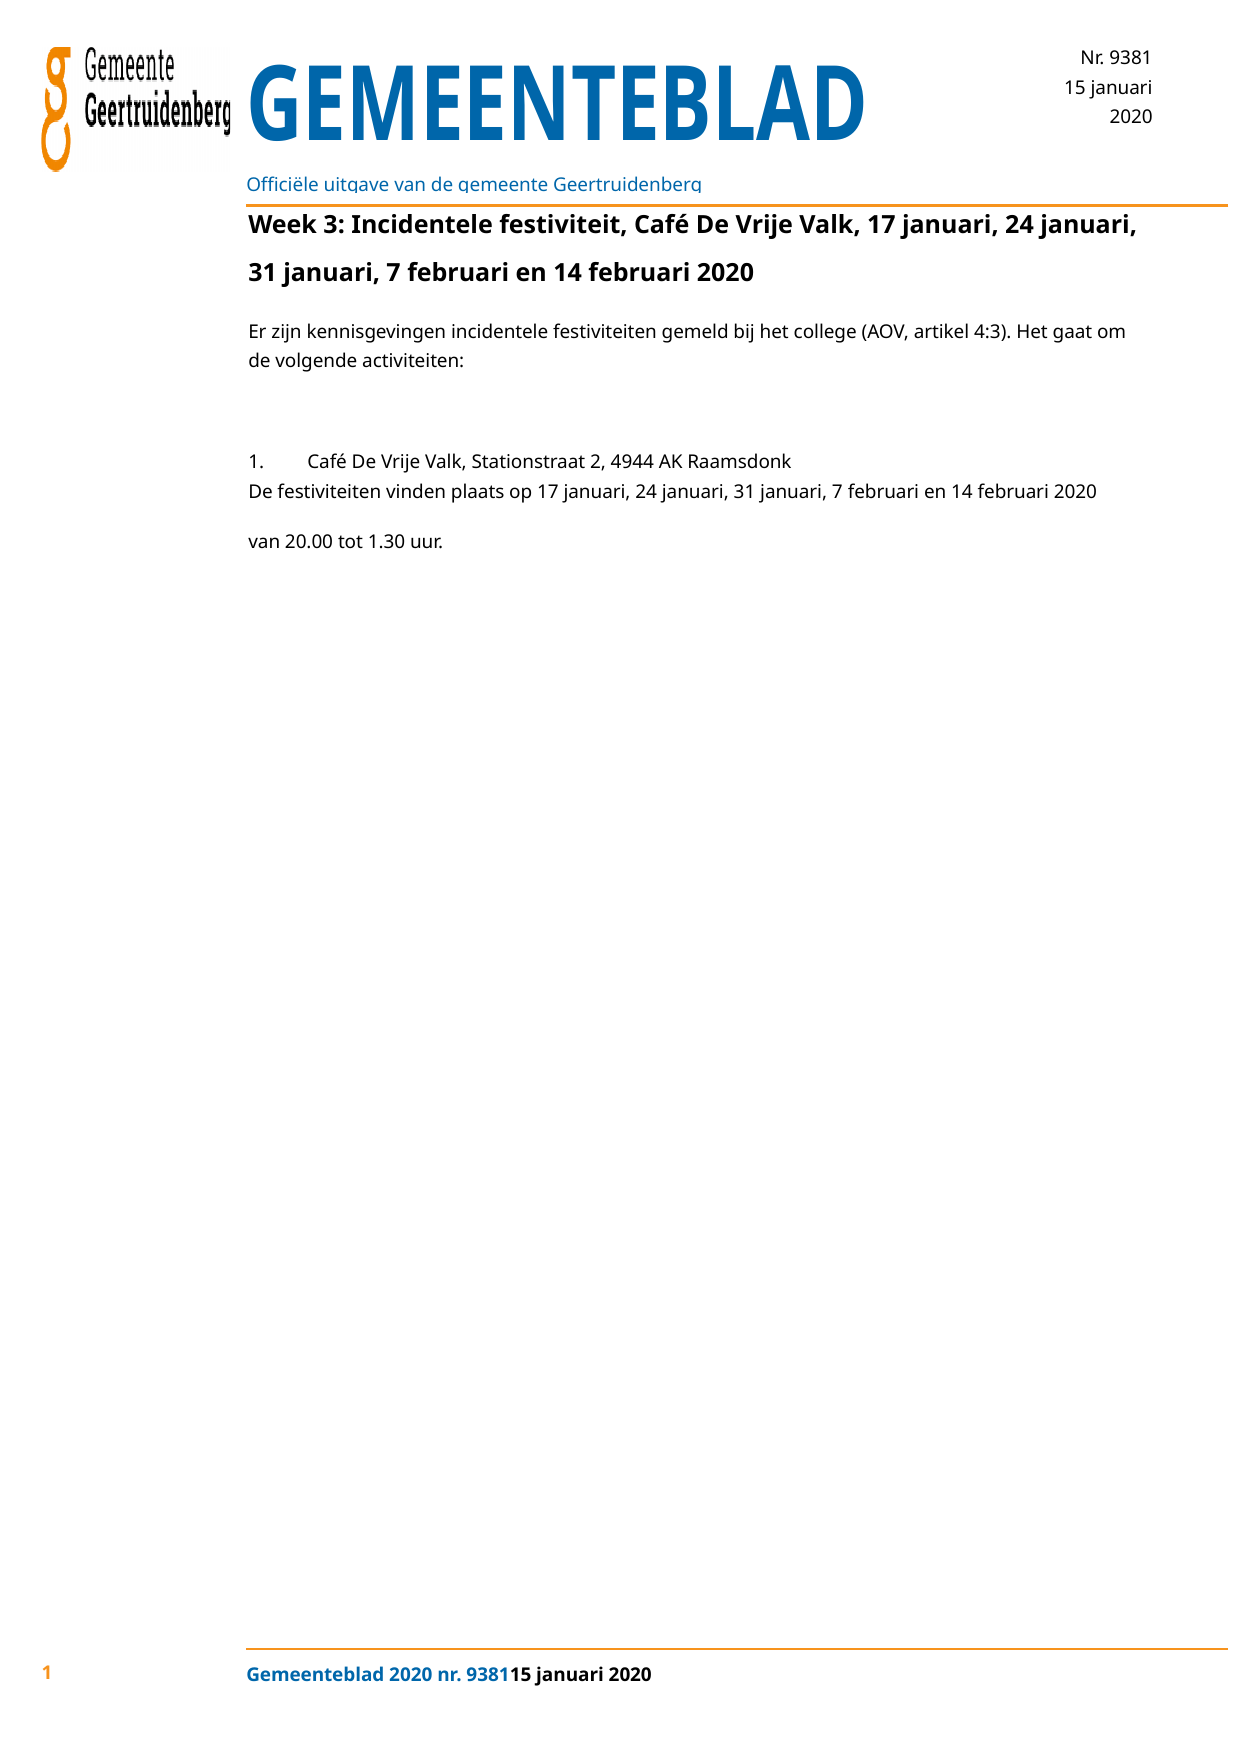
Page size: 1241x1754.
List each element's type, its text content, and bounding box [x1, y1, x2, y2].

text Week 3: Incidentele festiviteit, Café De Vrije Valk, 17 januari, 24 januari, 31 januari, 7 februari en 14 februari 2020 [248, 207, 1152, 288]
list Café De Vrije Valk, Stationstraat 2, 4944 AK Raamsdonk [248, 448, 1152, 474]
text Er zijn kennisgevingen incidentele festiviteiten gemeld bij het college (AOV, artikel 4:3). Het gaat om de volgende activiteiten: [248, 318, 1152, 373]
text De festiviteiten vinden plaats op 17 januari, 24 januari, 31 januari, 7 februari en 14 februari 2020 [248, 478, 1152, 504]
picture [41, 47, 231, 172]
text van 20.00 tot 1.30 uur. [248, 528, 1152, 554]
